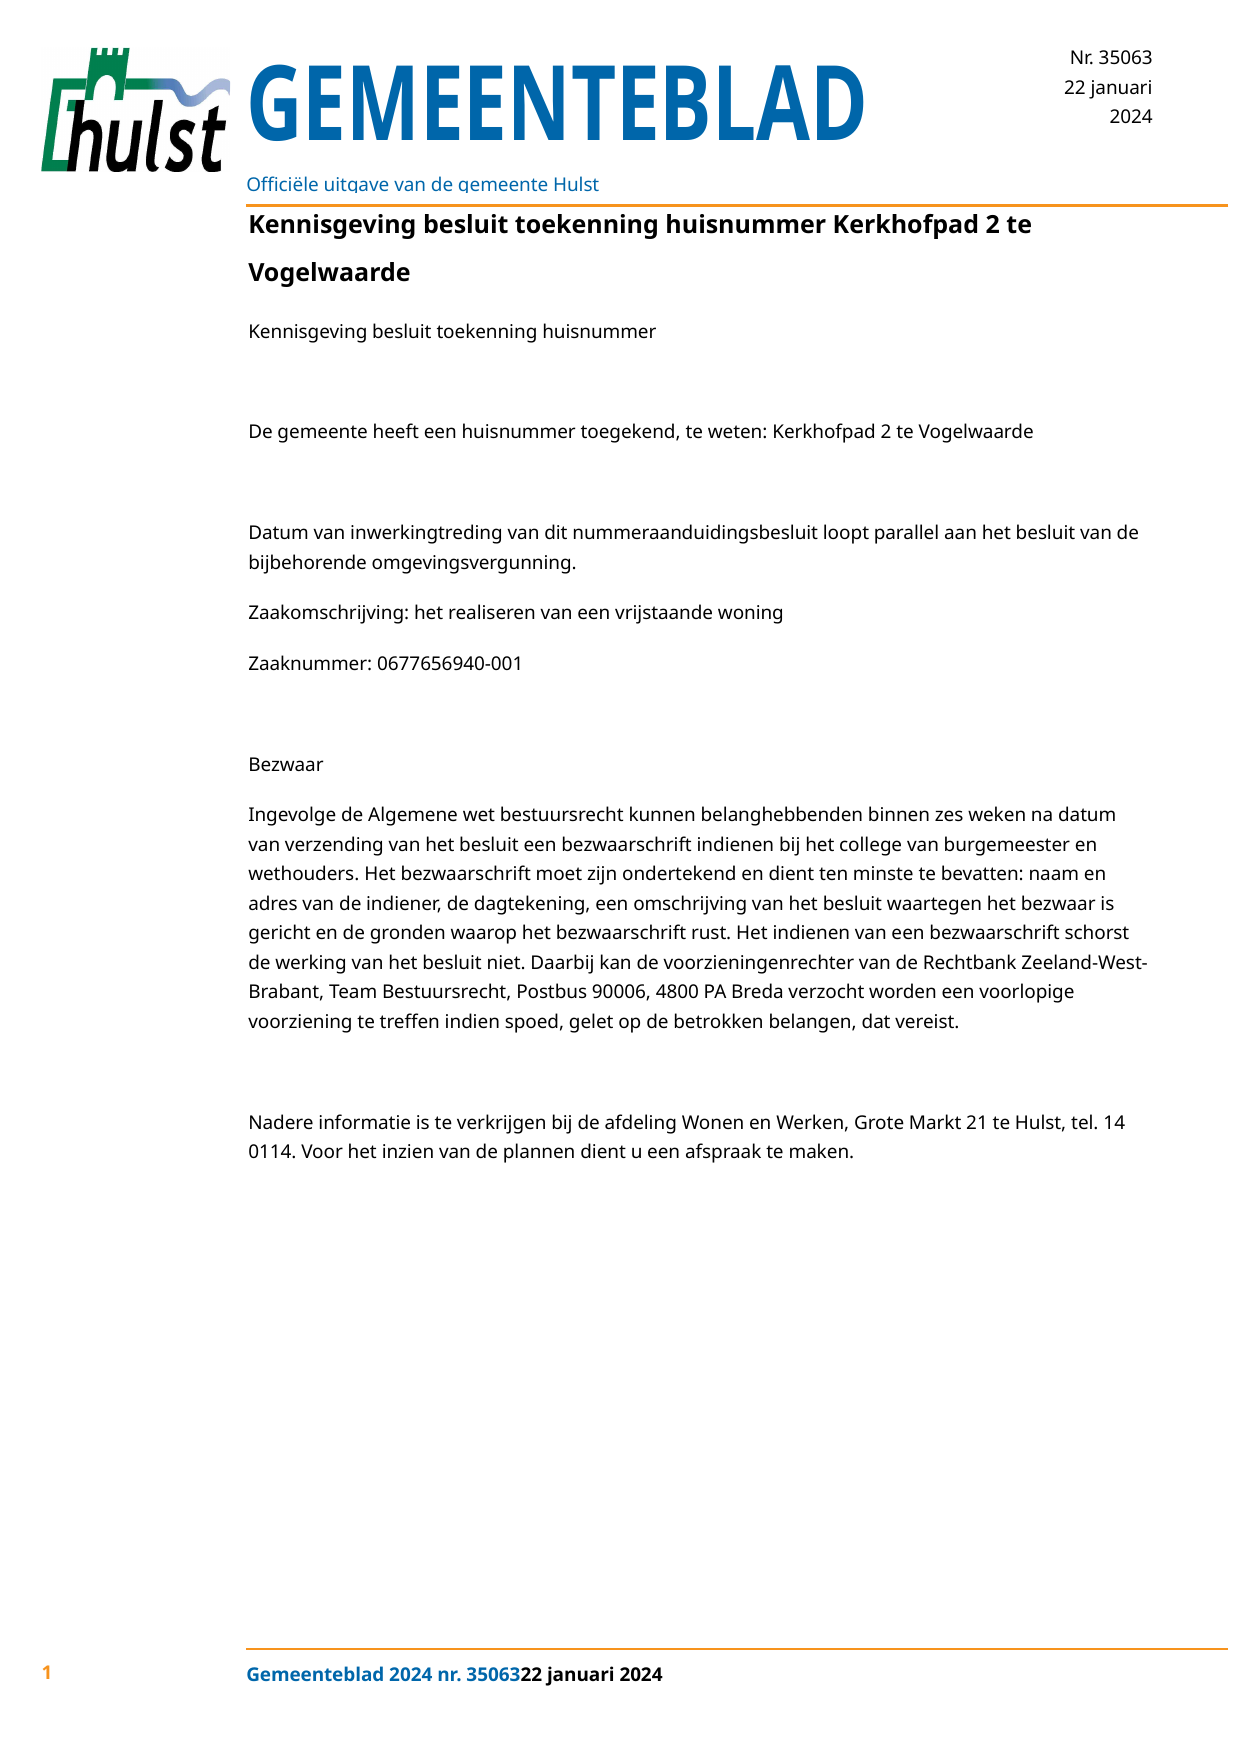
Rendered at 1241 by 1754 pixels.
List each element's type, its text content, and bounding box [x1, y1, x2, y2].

text Zaakomschrijving: het realiseren van een vrijstaande woning [248, 599, 1152, 625]
text Zaaknummer: 0677656940-001 [248, 650, 1152, 676]
text Ingevolge de Algemene wet bestuursrecht kunnen belanghebbenden binnen zes weken na datum van verzending van het besluit een bezwaarschrift indienen bij het college van burgemeester en wethouders. Het bezwaarschrift moet zijn ondertekend en dient ten minste te bevatten: naam en adres van de indiener, de dagtekening, een omschrijving van het besluit waartegen het bezwaar is gericht en de gronden waarop het bezwaarschrift rust. Het indienen van een bezwaarschrift schorst de werking van het besluit niet. Daarbij kan de voorzieningenrechter van de Rechtbank Zeeland-West-Brabant, Team Bestuursrecht, Postbus 90006, 4800 PA Breda verzocht worden een voorlopige voorziening te treffen indien spoed, gelet op de betrokken belangen, dat vereist. [248, 801, 1152, 1034]
text De gemeente heeft een huisnummer toegekend, te weten: Kerkhofpad 2 te Vogelwaarde [248, 419, 1152, 444]
text Bezwaar [248, 751, 1152, 777]
text Kennisgeving besluit toekenning huisnummer [248, 318, 1152, 344]
text Datum van inwerkingtreding van dit nummeraanduidingsbesluit loopt parallel aan het besluit van de bijbehorende omgevingsvergunning. [248, 519, 1152, 575]
picture [41, 47, 231, 172]
text Nadere informatie is te verkrijgen bij de afdeling Wonen en Werken, Grote Markt 21 te Hulst, tel. 14 0114. Voor het inzien van de plannen dient u een afspraak te maken. [248, 1109, 1152, 1164]
text Kennisgeving besluit toekenning huisnummer Kerkhofpad 2 te Vogelwaarde [248, 207, 1152, 288]
